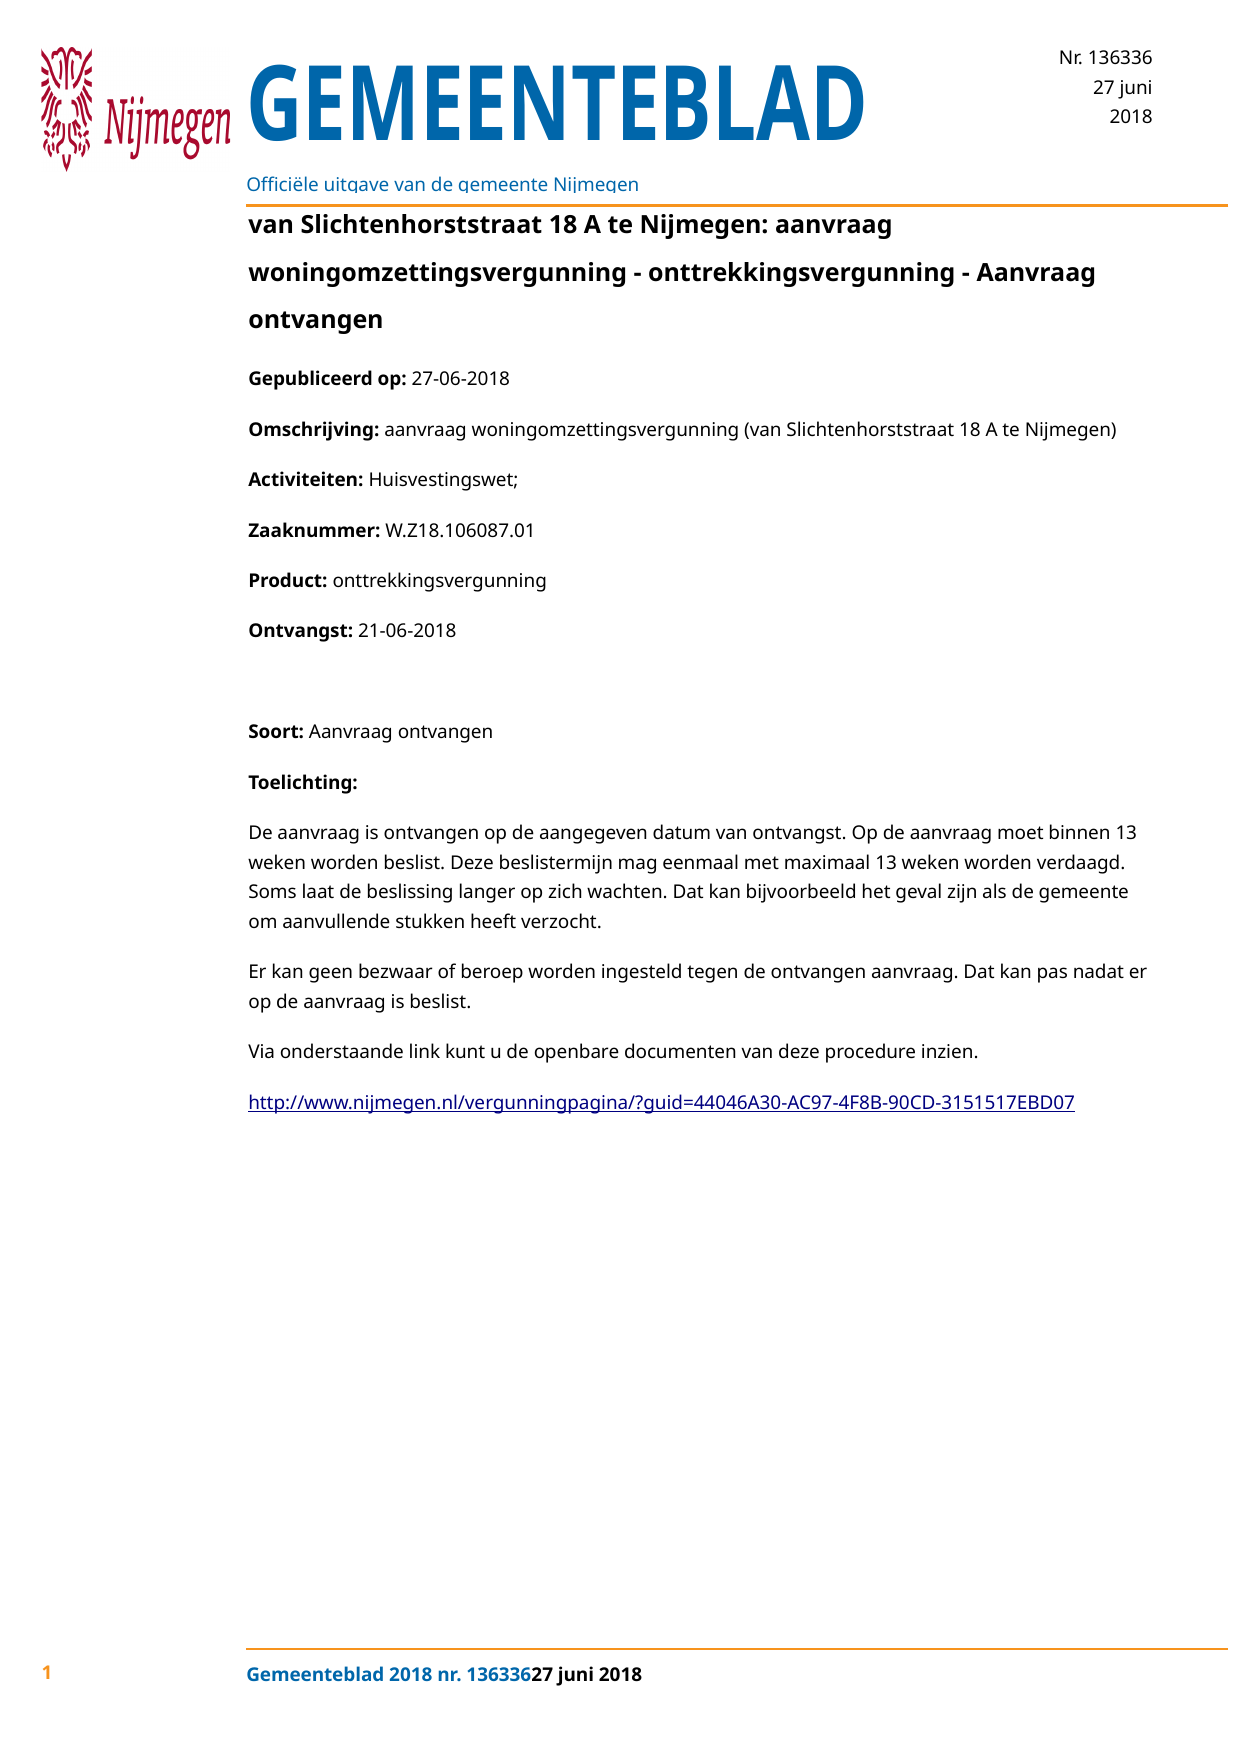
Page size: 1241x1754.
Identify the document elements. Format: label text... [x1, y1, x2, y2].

text De aanvraag is ontvangen op de aangegeven datum van ontvangst. Op de aanvraag moet binnen 13 weken worden beslist. Deze beslistermijn mag eenmaal met maximaal 13 weken worden verdaagd. Soms laat de beslissing langer op zich wachten. Dat kan bijvoorbeeld het geval zijn als de gemeente om aanvullende stukken heeft verzocht. [248, 819, 1152, 934]
text Toelichting: [248, 769, 1152, 794]
text Activiteiten: Huisvestingswet; [248, 466, 1152, 492]
picture [41, 47, 231, 172]
text Via onderstaande link kunt u de openbare documenten van deze procedure inzien. [248, 1038, 1152, 1064]
text Zaaknummer: W.Z18.106087.01 [248, 517, 1152, 542]
text http://www.nijmegen.nl/vergunningpagina/?guid=44046A30-AC97-4F8B-90CD-3151517EBD07 [248, 1089, 1152, 1114]
text Gepubliceerd op: 27-06-2018 [248, 366, 1152, 391]
text Er kan geen bezwaar of beroep worden ingesteld tegen de ontvangen aanvraag. Dat kan pas nadat er op de aanvraag is beslist. [248, 958, 1152, 1014]
text Soort: Aanvraag ontvangen [248, 718, 1152, 744]
text Omschrijving: aanvraag woningomzettingsvergunning (van Slichtenhorststraat 18 A te Nijmegen) [248, 416, 1152, 442]
text van Slichtenhorststraat 18 A te Nijmegen: aanvraag woningomzettingsvergunning - onttrekkingsvergunning - Aanvraag ontvangen [248, 207, 1152, 336]
text Product: onttrekkingsvergunning [248, 567, 1152, 593]
text Ontvangst: 21-06-2018 [248, 618, 1152, 643]
